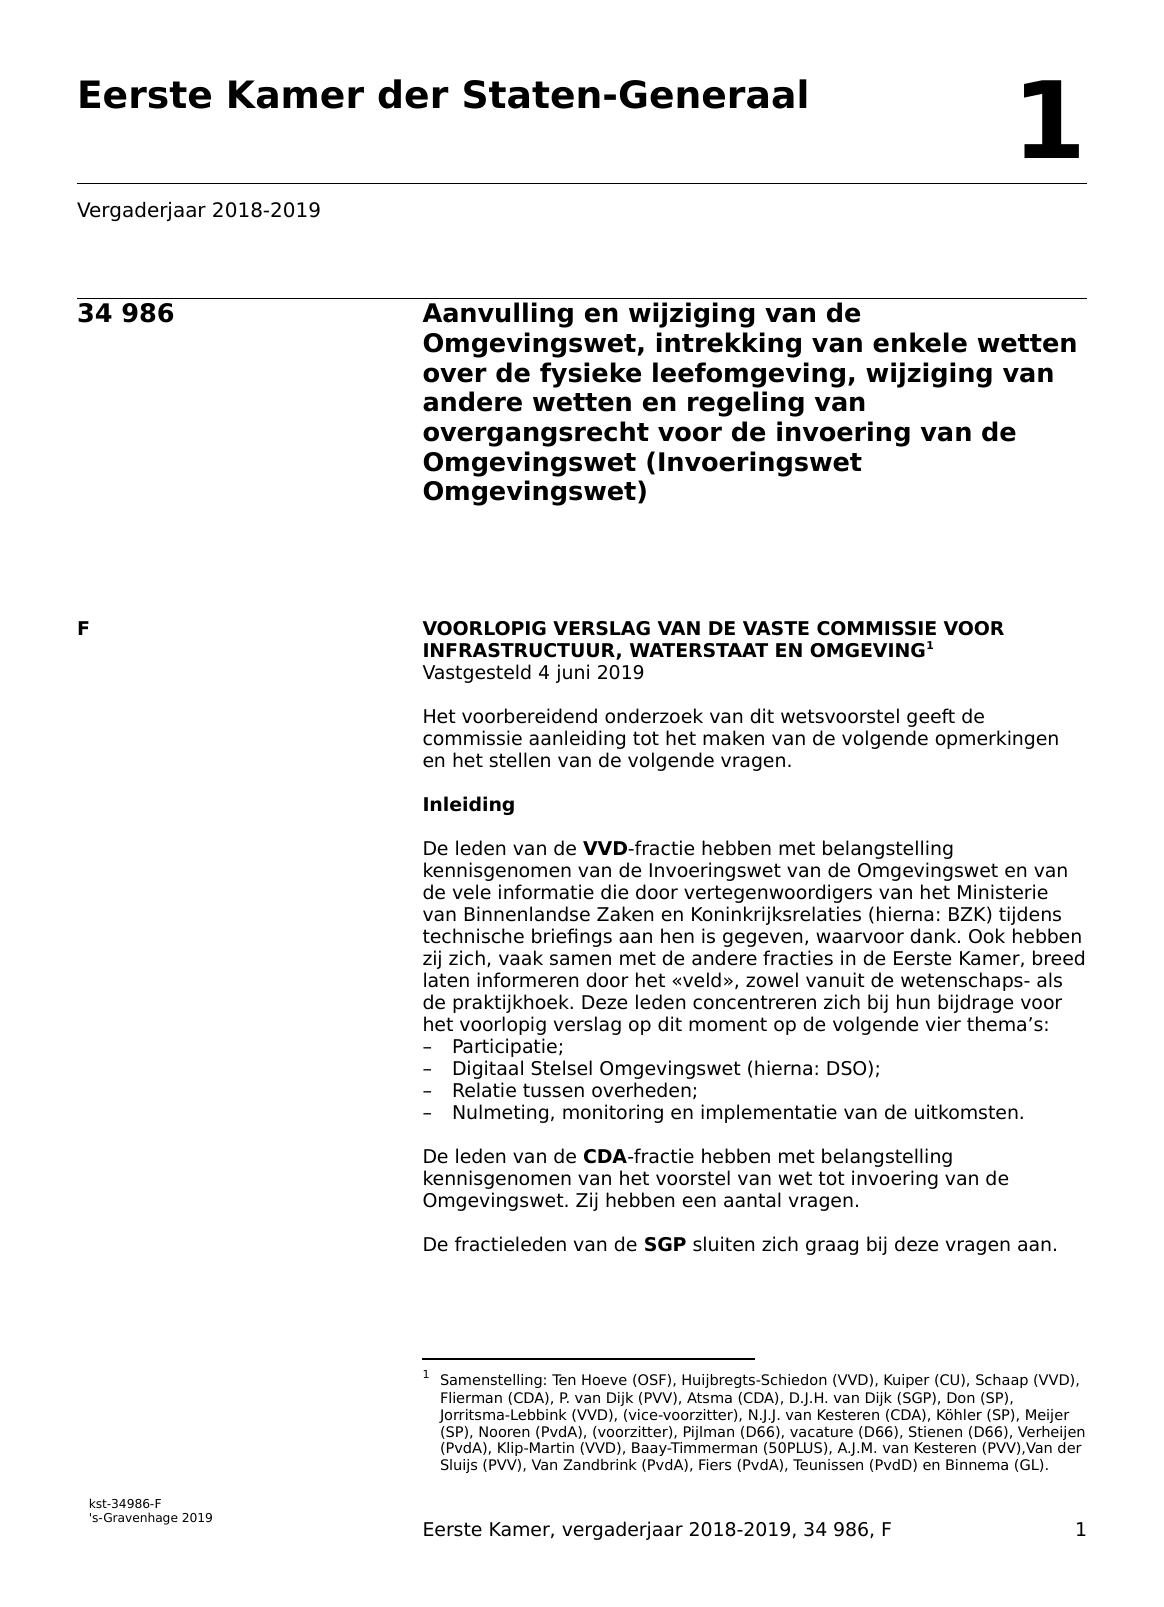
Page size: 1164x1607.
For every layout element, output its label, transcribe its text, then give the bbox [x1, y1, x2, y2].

text – Digitaal Stelsel Omgevingswet (hierna: DSO); [422, 1058, 1087, 1080]
text – Relatie tussen overheden; [422, 1080, 1087, 1102]
table_cell Vergaderjaar 2018-2019 [77, 184, 1087, 298]
text kst-34986-F [88, 1497, 323, 1511]
text – Participatie; [422, 1036, 1087, 1058]
text 's-Gravenhage 2019 [88, 1511, 323, 1525]
text De leden van de VVD-fractie hebben met belangstelling kennisgenomen van de Invoeringswet van de Omgevingswet en van de vele informatie die door vertegenwoordigers van het Ministerie van Binnenlandse Zaken en Koninkrijksrelaties (hierna: BZK) tijdens technische briefings aan hen is gegeven, waarvoor dank. Ook hebben zij zich, vaak samen met de andere fracties in de Eerste Kamer, breed laten informeren door het «veld», zowel vanuit de wetenschaps- als de praktijkhoek. Deze leden concentreren zich bij hun bijdrage voor het voorlopig verslag op dit moment op de volgende vier thema’s: [422, 838, 1087, 1036]
subtitle F VOORLOPIG VERSLAG VAN DE VASTE COMMISSIE VOOR INFRASTRUCTUUR, WATERSTAAT EN OMGEVING [77, 618, 1087, 662]
text Het voorbereidend onderzoek van dit wetsvoorstel geeft de commissie aanleiding tot het maken van de volgende opmerkingen en het stellen van de volgende vragen. [422, 706, 1087, 772]
text Samenstelling: Ten Hoeve (OSF), Huijbregts-Schiedon (VVD), Kuiper (CU), Schaap (VVD), Flierman (CDA), P. van Dijk (PVV), Atsma (CDA), D.J.H. van Dijk (SGP), Don (SP), Jorritsma-Lebbink (VVD), (vice-voorzitter), N.J.J. van Kesteren (CDA), Köhler (SP), Meijer (SP), Nooren (PvdA), (voorzitter), Pijlman (D66), vacature (D66), Stienen (D66), Verheijen (PvdA), Klip-Martin (VVD), Baay-Timmerman (50PLUS), A.J.M. van Kesteren (PVV),Van der Sluijs (PVV), Van Zandbrink (PvdA), Fiers (PvdA), Teunissen (PvdD) en Binnema (GL). [422, 1368, 1087, 1474]
text De fractieleden van de SGP sluiten zich graag bij deze vragen aan. [422, 1234, 1087, 1256]
subtitle Inleiding [422, 794, 1087, 816]
subtitle 34 986 Aanvulling en wijziging van de Omgevingswet, intrekking van enkele wetten over de fysieke leefomgeving, wijziging van andere wetten en regeling van overgangsrecht voor de invoering van de Omgevingswet (Invoeringswet Omgevingswet) [77, 299, 1087, 507]
text – Nulmeting, monitoring en implementatie van de uitkomsten. [422, 1102, 1087, 1124]
text Vastgesteld 4 juni 2019 [422, 662, 1087, 684]
text De leden van de CDA-fractie hebben met belangstelling kennisgenomen van het voorstel van wet tot invoering van de Omgevingswet. Zij hebben een aantal vragen. [422, 1146, 1087, 1212]
table_header 1 [886, 59, 1087, 183]
table_header Eerste Kamer der Staten-Generaal [77, 59, 886, 183]
